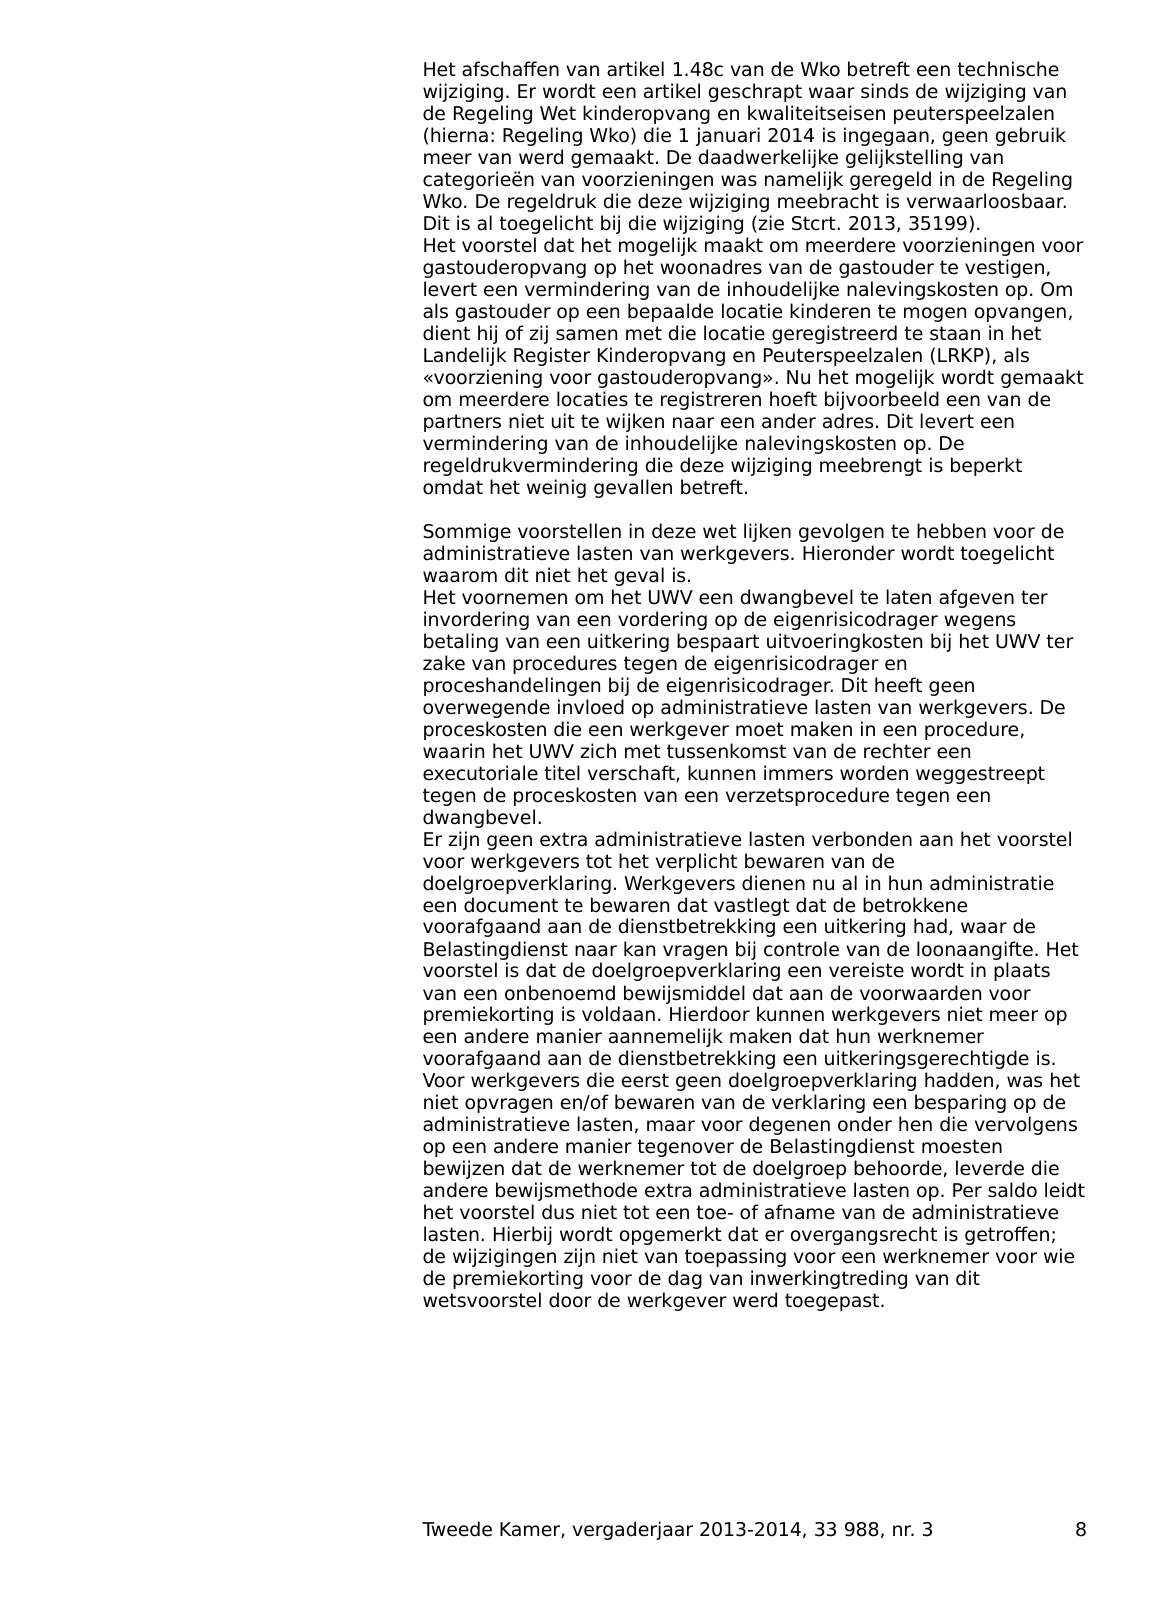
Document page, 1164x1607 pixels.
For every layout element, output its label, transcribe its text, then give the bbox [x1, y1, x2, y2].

text Sommige voorstellen in deze wet lijken gevolgen te hebben voor de administratieve lasten van werkgevers. Hieronder wordt toegelicht waarom dit niet het geval is. [422, 521, 1087, 587]
text Er zijn geen extra administratieve lasten verbonden aan het voorstel voor werkgevers tot het verplicht bewaren van de doelgroepverklaring. Werkgevers dienen nu al in hun administratie een document te bewaren dat vastlegt dat de betrokkene voorafgaand aan de dienstbetrekking een uitkering had, waar de Belastingdienst naar kan vragen bij controle van de loonaangifte. Het voorstel is dat de doelgroepverklaring een vereiste wordt in plaats van een onbenoemd bewijsmiddel dat aan de voorwaarden voor premiekorting is voldaan. Hierdoor kunnen werkgevers niet meer op een andere manier aannemelijk maken dat hun werknemer voorafgaand aan de dienstbetrekking een uitkeringsgerechtigde is. Voor werkgevers die eerst geen doelgroepverklaring hadden, was het niet opvragen en/of bewaren van de verklaring een besparing op de administratieve lasten, maar voor degenen onder hen die vervolgens op een andere manier tegenover de Belastingdienst moesten bewijzen dat de werknemer tot de doelgroep behoorde, leverde die andere bewijsmethode extra administratieve lasten op. Per saldo leidt het voorstel dus niet tot een toe- of afname van de administratieve lasten. Hierbij wordt opgemerkt dat er overgangsrecht is getroffen; de wijzigingen zijn niet van toepassing voor een werknemer voor wie de premiekorting voor de dag van inwerkingtreding van dit wetsvoorstel door de werkgever werd toegepast. [422, 828, 1087, 1312]
text Het afschaffen van artikel 1.48c van de Wko betreft een technische wijziging. Er wordt een artikel geschrapt waar sinds de wijziging van de Regeling Wet kinderopvang en kwaliteitseisen peuterspeelzalen (hierna: Regeling Wko) die 1 januari 2014 is ingegaan, geen gebruik meer van werd gemaakt. De daadwerkelijke gelijkstelling van categorieën van voorzieningen was namelijk geregeld in de Regeling Wko. De regeldruk die deze wijziging meebracht is verwaarloosbaar. Dit is al toegelicht bij die wijziging (zie Stcrt. 2013, 35199). [422, 59, 1087, 235]
text Het voorstel dat het mogelijk maakt om meerdere voorzieningen voor gastouderopvang op het woonadres van de gastouder te vestigen, levert een vermindering van de inhoudelijke nalevingskosten op. Om als gastouder op een bepaalde locatie kinderen te mogen opvangen, dient hij of zij samen met die locatie geregistreerd te staan in het Landelijk Register Kinderopvang en Peuterspeelzalen (LRKP), als «voorziening voor gastouderopvang». Nu het mogelijk wordt gemaakt om meerdere locaties te registreren hoeft bijvoorbeeld een van de partners niet uit te wijken naar een ander adres. Dit levert een vermindering van de inhoudelijke nalevingskosten op. De regeldrukvermindering die deze wijziging meebrengt is beperkt omdat het weinig gevallen betreft. [422, 235, 1087, 499]
text Het voornemen om het UWV een dwangbevel te laten afgeven ter invordering van een vordering op de eigenrisicodrager wegens betaling van een uitkering bespaart uitvoeringkosten bij het UWV ter zake van procedures tegen de eigenrisicodrager en proceshandelingen bij de eigenrisicodrager. Dit heeft geen overwegende invloed op administratieve lasten van werkgevers. De proceskosten die een werkgever moet maken in een procedure, waarin het UWV zich met tussenkomst van de rechter een executoriale titel verschaft, kunnen immers worden weggestreept tegen de proceskosten van een verzetsprocedure tegen een dwangbevel. [422, 587, 1087, 828]
